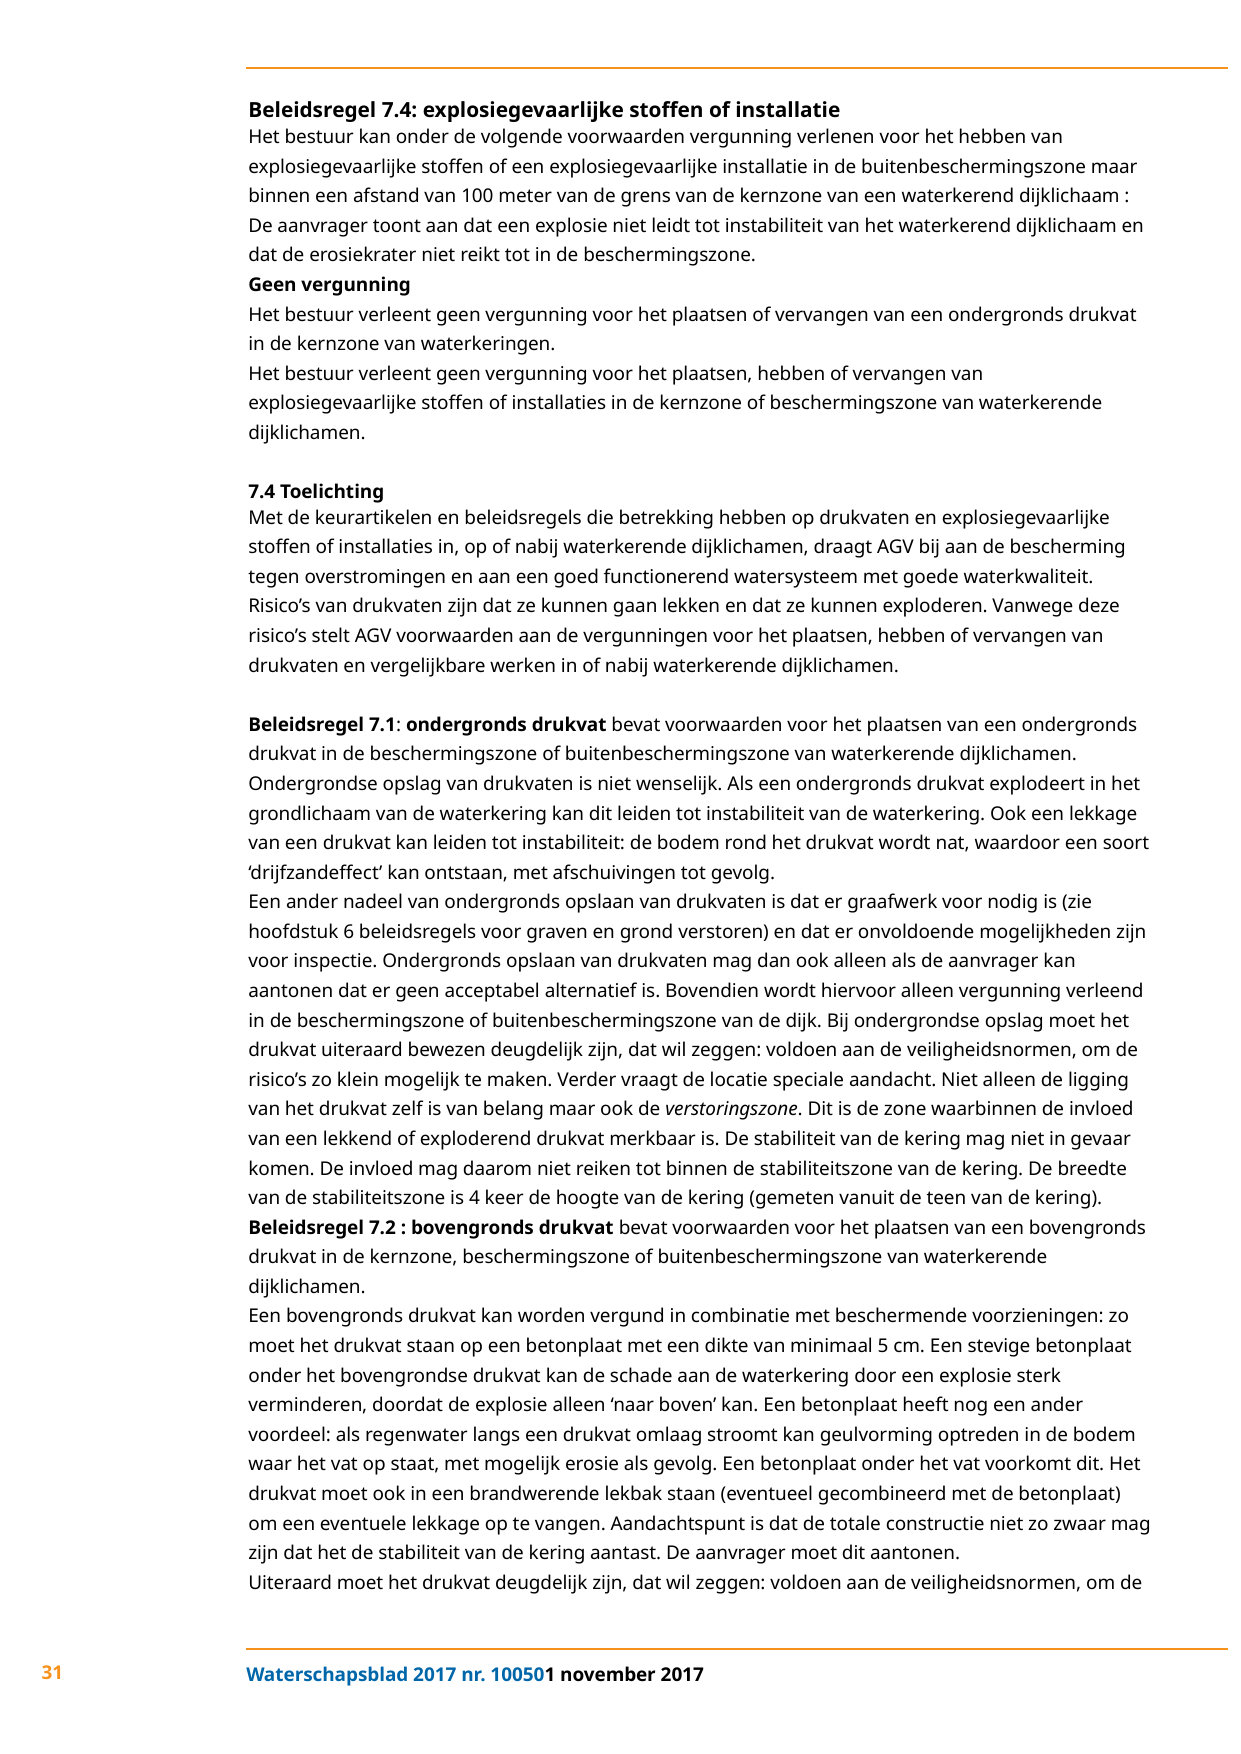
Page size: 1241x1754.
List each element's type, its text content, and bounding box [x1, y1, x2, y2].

text Het bestuur verleent geen vergunning voor het plaatsen of vervangen van een ondergronds drukvat in de kernzone van waterkeringen. [248, 301, 1152, 356]
text Beleidsregel 7.2 : bovengronds drukvat bevat voorwaarden voor het plaatsen van een bovengronds drukvat in de kernzone, beschermingszone of buitenbeschermingszone van waterkerende dijklichamen. [248, 1214, 1152, 1299]
text Het bestuur kan onder de volgende voorwaarden vergunning verlenen voor het hebben van explosiegevaarlijke stoffen of een explosiegevaarlijke installatie in de buitenbeschermingszone maar binnen een afstand van 100 meter van de grens van de kernzone van een waterkerend dijklichaam : [248, 123, 1152, 208]
text Een bovengronds drukvat kan worden vergund in combinatie met beschermende voorzieningen: zo moet het drukvat staan op een betonplaat met een dikte van minimaal 5 cm. Een stevige betonplaat onder het bovengrondse drukvat kan de schade aan de waterkering door een explosie sterk verminderen, doordat de explosie alleen ‘naar boven’ kan. Een betonplaat heeft nog een ander voordeel: als regenwater langs een drukvat omlaag stroomt kan geulvorming optreden in de bodem waar het vat op staat, met mogelijk erosie als gevolg. Een betonplaat onder het vat voorkomt dit. Het drukvat moet ook in een brandwerende lekbak staan (eventueel gecombineerd met de betonplaat) om een eventuele lekkage op te vangen. Aandachtspunt is dat de totale constructie niet zo zwaar mag zijn dat het de stabiliteit van de kering aantast. De aanvrager moet dit aantonen. [248, 1303, 1152, 1565]
text Beleidsregel 7.1: ondergronds drukvat bevat voorwaarden voor het plaatsen van een ondergronds drukvat in de beschermingszone of buitenbeschermingszone van waterkerende dijklichamen. [248, 711, 1152, 766]
text De aanvrager toont aan dat een explosie niet leidt tot instabiliteit van het waterkerend dijklichaam en dat de erosiekrater niet reikt tot in de beschermingszone. [248, 212, 1152, 267]
text Het bestuur verleent geen vergunning voor het plaatsen, hebben of vervangen van explosiegevaarlijke stoffen of installaties in de kernzone of beschermingszone van waterkerende dijklichamen. [248, 360, 1152, 445]
text Ondergrondse opslag van drukvaten is niet wenselijk. Als een ondergronds drukvat explodeert in het grondlichaam van de waterkering kan dit leiden tot instabiliteit van de waterkering. Ook een lekkage van een drukvat kan leiden tot instabiliteit: de bodem rond het drukvat wordt nat, waardoor een soort ‘drijfzandeffect’ kan ontstaan, met afschuivingen tot gevolg. [248, 770, 1152, 885]
text Een ander nadeel van ondergronds opslaan van drukvaten is dat er graafwerk voor nodig is (zie hoofdstuk 6 beleidsregels voor graven en grond verstoren) en dat er onvoldoende mogelijkheden zijn voor inspectie. Ondergronds opslaan van drukvaten mag dan ook alleen als de aanvrager kan aantonen dat er geen acceptabel alternatief is. Bovendien wordt hiervoor alleen vergunning verleend in de beschermingszone of buitenbeschermingszone van de dijk. Bij ondergrondse opslag moet het drukvat uiteraard bewezen deugdelijk zijn, dat wil zeggen: voldoen aan de veiligheidsnormen, om de risico’s zo klein mogelijk te maken. Verder vraagt de locatie speciale aandacht. Niet alleen de ligging van het drukvat zelf is van belang maar ook de verstoringszone. Dit is de zone waarbinnen de invloed van een lekkend of exploderend drukvat merkbaar is. De stabiliteit van de kering mag niet in gevaar komen. De invloed mag daarom niet reiken tot binnen de stabiliteitszone van de kering. De breedte van de stabiliteitszone is 4 keer de hoogte van de kering (gemeten vanuit de teen van de kering). [248, 888, 1152, 1210]
text Risico’s van drukvaten zijn dat ze kunnen gaan lekken en dat ze kunnen exploderen. Vanwege deze risico’s stelt AGV voorwaarden aan de vergunningen voor het plaatsen, hebben of vervangen van drukvaten en vergelijkbare werken in of nabij waterkerende dijklichamen. [248, 593, 1152, 678]
text 7.4 Toelichting [248, 478, 1152, 504]
text Beleidsregel 7.4: explosiegevaarlijke stoffen of installatie [248, 95, 1152, 123]
text Geen vergunning [248, 271, 1152, 297]
text Uiteraard moet het drukvat deugdelijk zijn, dat wil zeggen: voldoen aan de veiligheidsnormen, om de [248, 1569, 1152, 1595]
text Met de keurartikelen en beleidsregels die betrekking hebben op drukvaten en explosiegevaarlijke stoffen of installaties in, op of nabij waterkerende dijklichamen, draagt AGV bij aan de bescherming tegen overstromingen en aan een goed functionerend watersysteem met goede waterkwaliteit. [248, 504, 1152, 589]
picture [41, 47, 231, 172]
